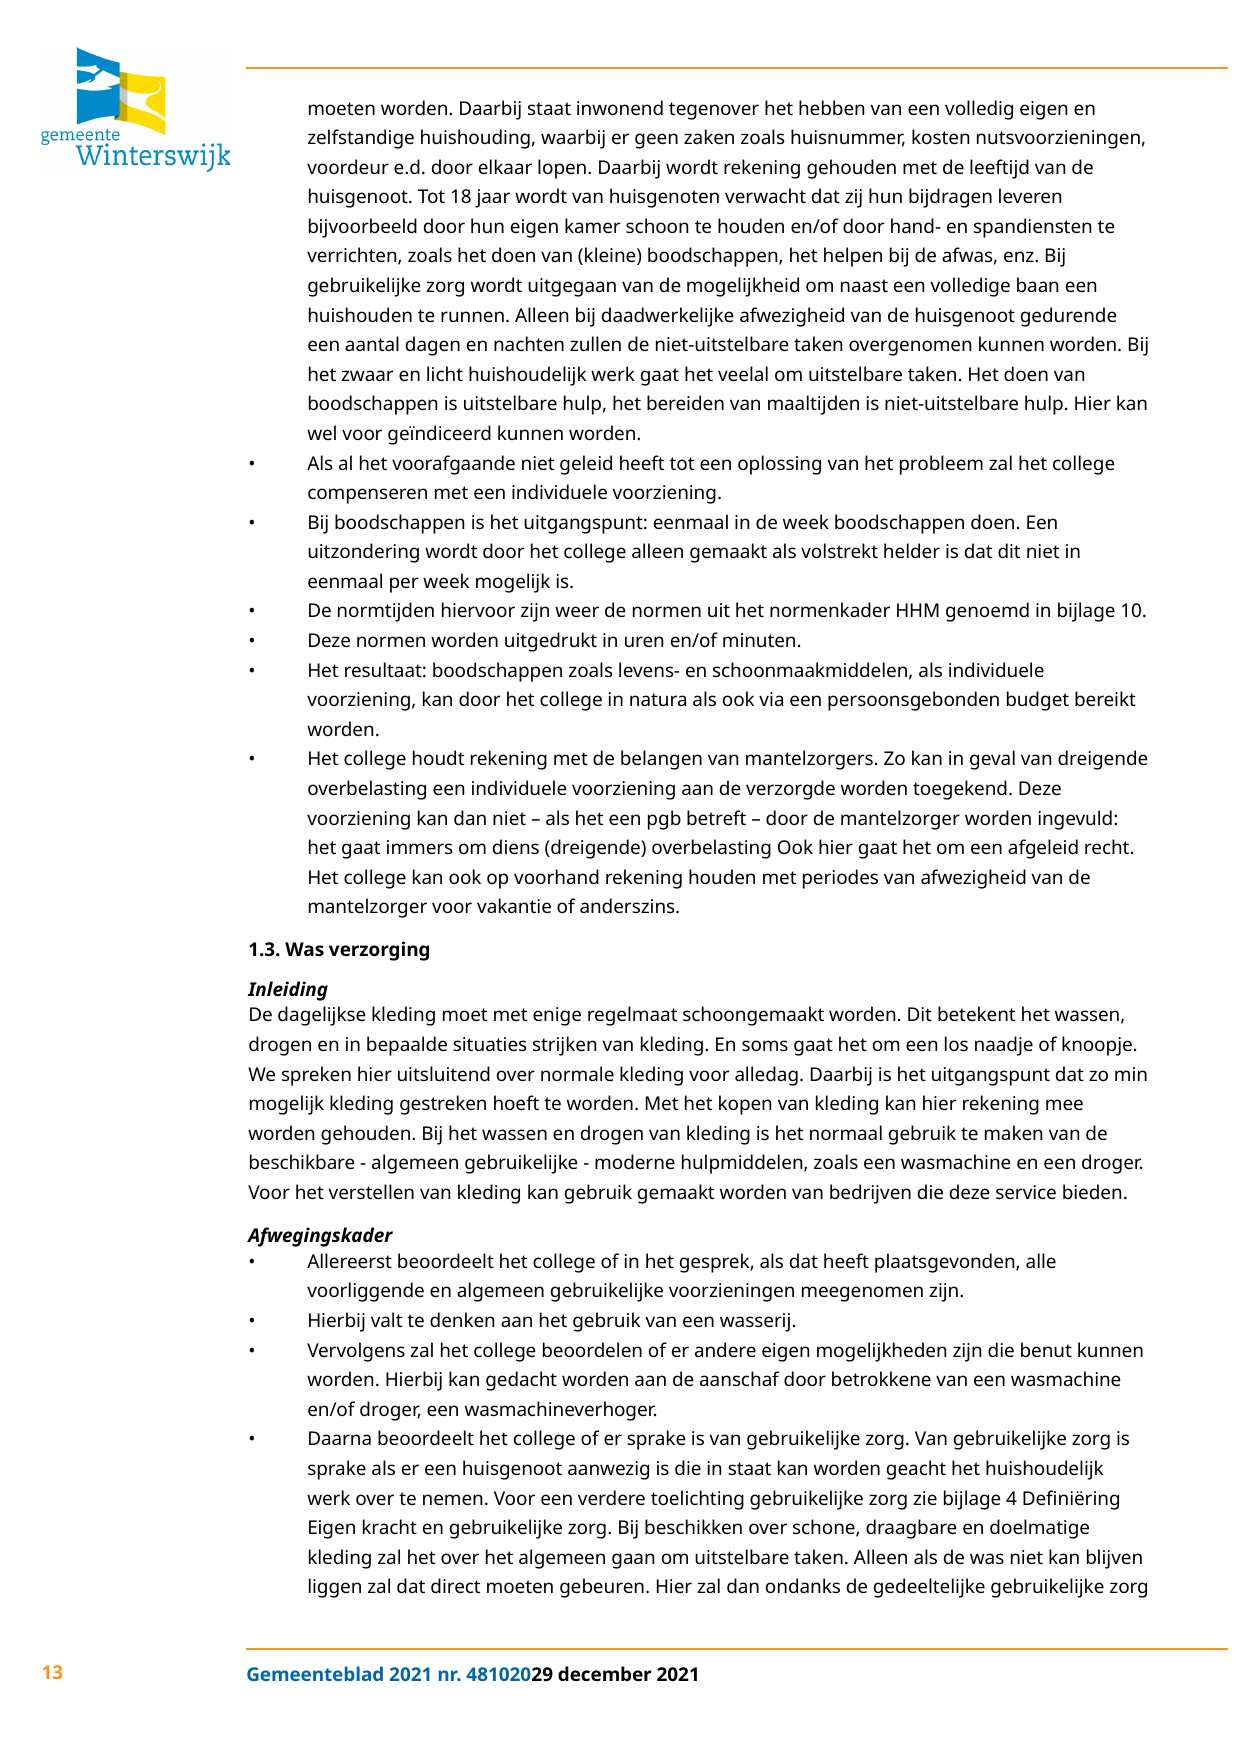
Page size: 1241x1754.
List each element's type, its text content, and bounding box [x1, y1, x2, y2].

list Het college houdt rekening met de belangen van mantelzorgers. Zo kan in geval van dreigende overbelasting een individuele voorziening aan de verzorgde worden toegekend. Deze voorziening kan dan niet – als het een pgb betreft – door de mantelzorger worden ingevuld: het gaat immers om diens (dreigende) overbelasting Ook hier gaat het om een afgeleid recht. Het college kan ook op voorhand rekening houden met periodes van afwezigheid van de mantelzorger voor vakantie of anderszins. [248, 746, 1152, 919]
text De dagelijkse kleding moet met enige regelmaat schoongemaakt worden. Dit betekent het wassen, drogen en in bepaalde situaties strijken van kleding. En soms gaat het om een los naadje of knoopje. We spreken hier uitsluitend over normale kleding voor alledag. Daarbij is het uitgangspunt dat zo min mogelijk kleding gestreken hoeft te worden. Met het kopen van kleding kan hier rekening mee worden gehouden. Bij het wassen en drogen van kleding is het normaal gebruik te maken van de beschikbare - algemeen gebruikelijke - moderne hulpmiddelen, zoals een wasmachine en een droger. Voor het verstellen van kleding kan gebruik gemaakt worden van bedrijven die deze service bieden. [248, 1002, 1152, 1205]
list Allereerst beoordeelt het college of in het gesprek, als dat heeft plaatsgevonden, alle voorliggende en algemeen gebruikelijke voorzieningen meegenomen zijn. [248, 1248, 1152, 1303]
text Inleiding [248, 976, 1152, 1002]
list Vervolgens zal het college beoordelen of er andere eigen mogelijkheden zijn die benut kunnen worden. Hierbij kan gedacht worden aan de aanschaf door betrokkene van een wasmachine en/of droger, een wasmachineverhoger. [248, 1337, 1152, 1422]
picture [225, 153, 231, 162]
picture [41, 47, 231, 172]
list Hierbij valt te denken aan het gebruik van een wasserij. [248, 1307, 1152, 1333]
text 1.3. Was verzorging [248, 937, 1152, 962]
list Het resultaat: boodschappen zoals levens- en schoonmaakmiddelen, als individuele voorziening, kan door het college in natura als ook via een persoonsgebonden budget bereikt worden. [248, 657, 1152, 742]
list De normtijden hiervoor zijn weer de normen uit het normenkader HHM genoemd in bijlage 10. [248, 598, 1152, 623]
list moeten worden. Daarbij staat inwonend tegenover het hebben van een volledig eigen en zelfstandige huishouding, waarbij er geen zaken zoals huisnummer, kosten nutsvoorzieningen, voordeur e.d. door elkaar lopen. Daarbij wordt rekening gehouden met de leeftijd van de huisgenoot. Tot 18 jaar wordt van huisgenoten verwacht dat zij hun bijdragen leveren bijvoorbeeld door hun eigen kamer schoon te houden en/of door hand- en spandiensten te verrichten, zoals het doen van (kleine) boodschappen, het helpen bij de afwas, enz. Bij gebruikelijke zorg wordt uitgegaan van de mogelijkheid om naast een volledige baan een huishouden te runnen. Alleen bij daadwerkelijke afwezigheid van de huisgenoot gedurende een aantal dagen en nachten zullen de niet-uitstelbare taken overgenomen kunnen worden. Bij het zwaar en licht huishoudelijk werk gaat het veelal om uitstelbare taken. Het doen van boodschappen is uitstelbare hulp, het bereiden van maaltijden is niet-uitstelbare hulp. Hier kan wel voor geïndiceerd kunnen worden. [248, 95, 1152, 446]
list Bij boodschappen is het uitgangspunt: eenmaal in de week boodschappen doen. Een uitzondering wordt door het college alleen gemaakt als volstrekt helder is dat dit niet in eenmaal per week mogelijk is. [248, 509, 1152, 594]
list Daarna beoordeelt het college of er sprake is van gebruikelijke zorg. Van gebruikelijke zorg is sprake als er een huisgenoot aanwezig is die in staat kan worden geacht het huishoudelijk werk over te nemen. Voor een verdere toelichting gebruikelijke zorg zie bijlage 4 Definiëring Eigen kracht en gebruikelijke zorg. Bij beschikken over schone, draagbare en doelmatige kleding zal het over het algemeen gaan om uitstelbare taken. Alleen als de was niet kan blijven liggen zal dat direct moeten gebeuren. Hier zal dan ondanks de gedeeltelijke gebruikelijke zorg [248, 1426, 1152, 1599]
text Afwegingskader [248, 1222, 1152, 1248]
list Deze normen worden uitgedrukt in uren en/of minuten. [248, 627, 1152, 653]
list Als al het voorafgaande niet geleid heeft tot een oplossing van het probleem zal het college compenseren met een individuele voorziening. [248, 450, 1152, 505]
